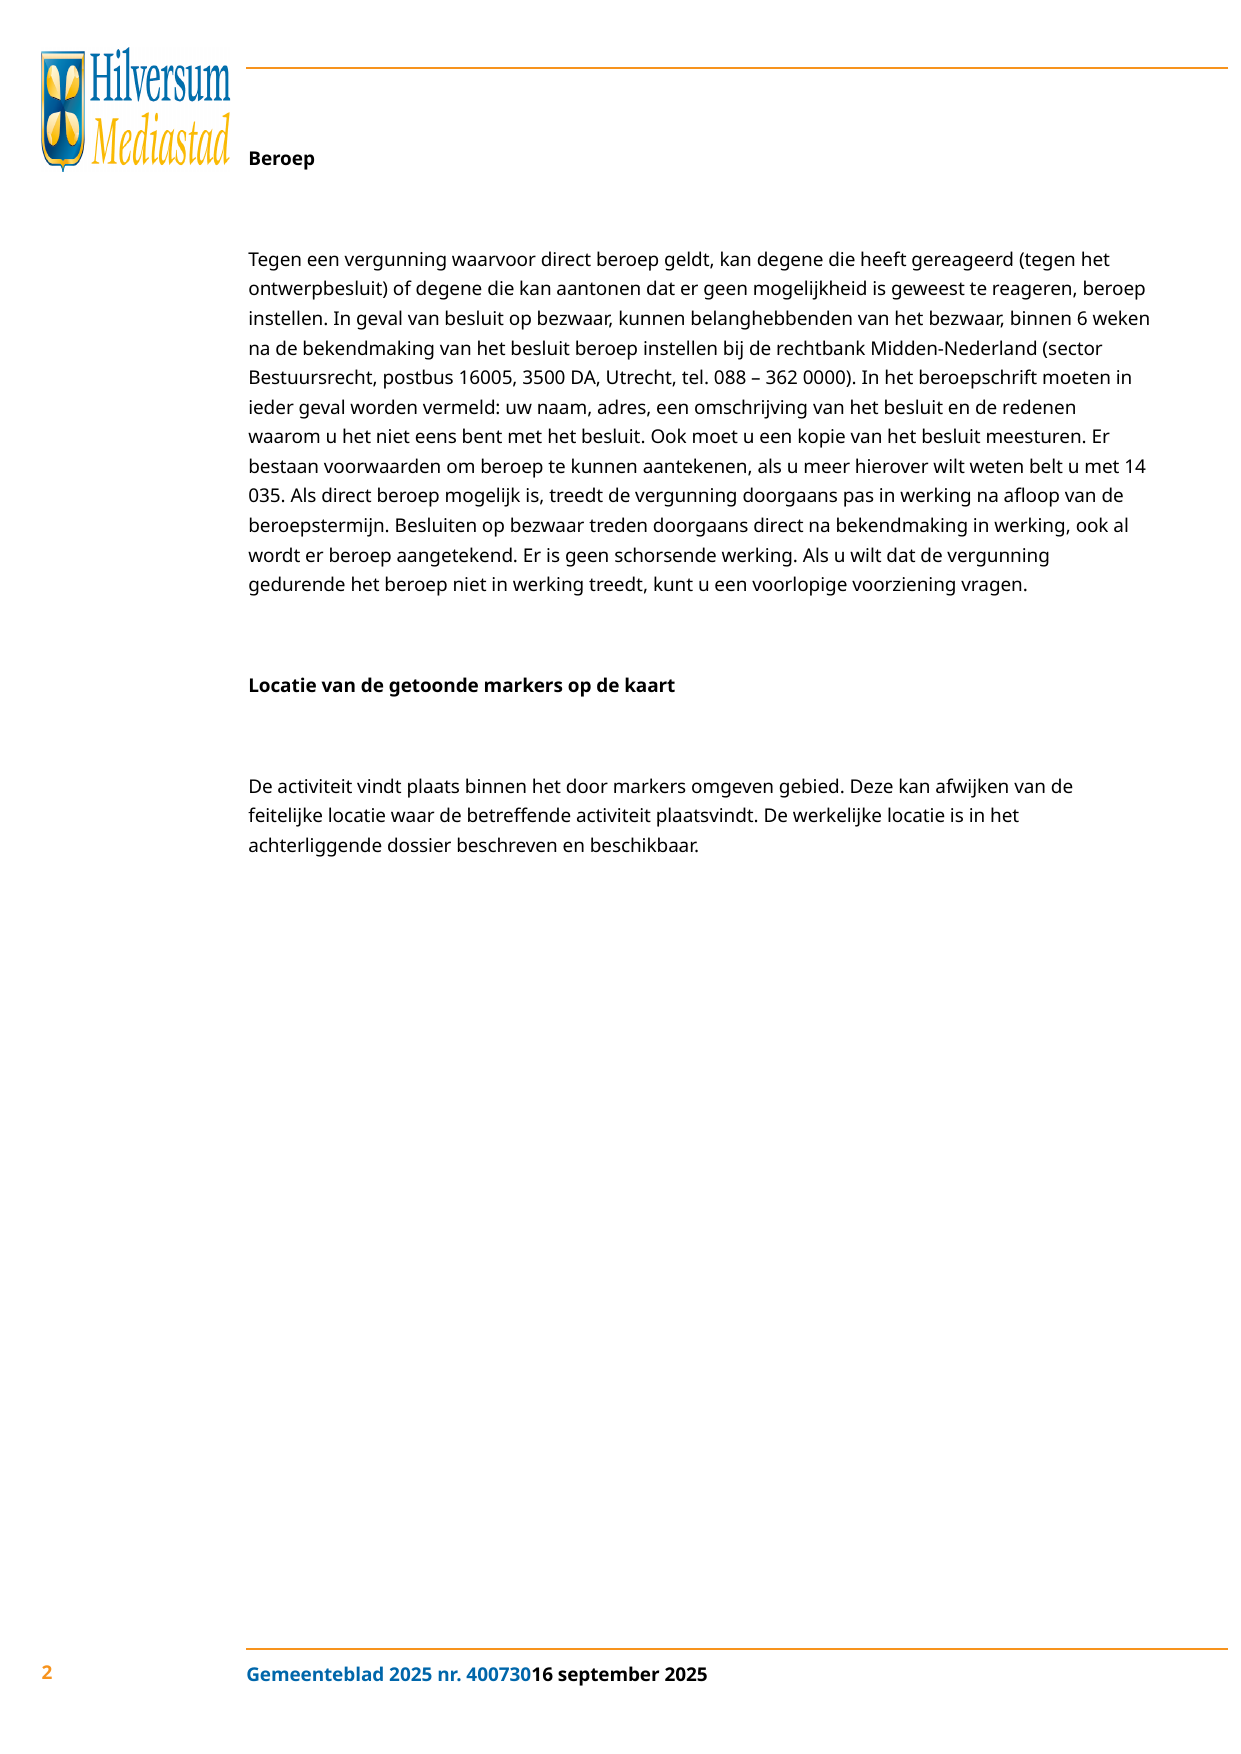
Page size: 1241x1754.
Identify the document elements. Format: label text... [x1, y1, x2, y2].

text Tegen een vergunning waarvoor direct beroep geldt, kan degene die heeft gereageerd (tegen het ontwerpbesluit) of degene die kan aantonen dat er geen mogelijkheid is geweest te reageren, beroep instellen. In geval van besluit op bezwaar, kunnen belanghebbenden van het bezwaar, binnen 6 weken na de bekendmaking van het besluit beroep instellen bij de rechtbank Midden-Nederland (sector Bestuursrecht, postbus 16005, 3500 DA, Utrecht, tel. 088 – 362 0000). In het beroepschrift moeten in ieder geval worden vermeld: uw naam, adres, een omschrijving van het besluit en de redenen waarom u het niet eens bent met het besluit. Ook moet u een kopie van het besluit meesturen. Er bestaan voorwaarden om beroep te kunnen aantekenen, als u meer hierover wilt weten belt u met 14 035. Als direct beroep mogelijk is, treedt de vergunning doorgaans pas in werking na afloop van de beroepstermijn. Besluiten op bezwaar treden doorgaans direct na bekendmaking in werking, ook al wordt er beroep aangetekend. Er is geen schorsende werking. Als u wilt dat de vergunning gedurende het beroep niet in werking treedt, kunt u een voorlopige voorziening vragen. [248, 246, 1152, 597]
text Locatie van de getoonde markers op de kaart [248, 672, 1152, 698]
picture [41, 47, 231, 172]
text De activiteit vindt plaats binnen het door markers omgeven gebied. Deze kan afwijken van de feitelijke locatie waar de betreffende activiteit plaatsvindt. De werkelijke locatie is in het achterliggende dossier beschreven en beschikbaar. [248, 773, 1152, 858]
text Beroep [248, 145, 1152, 171]
